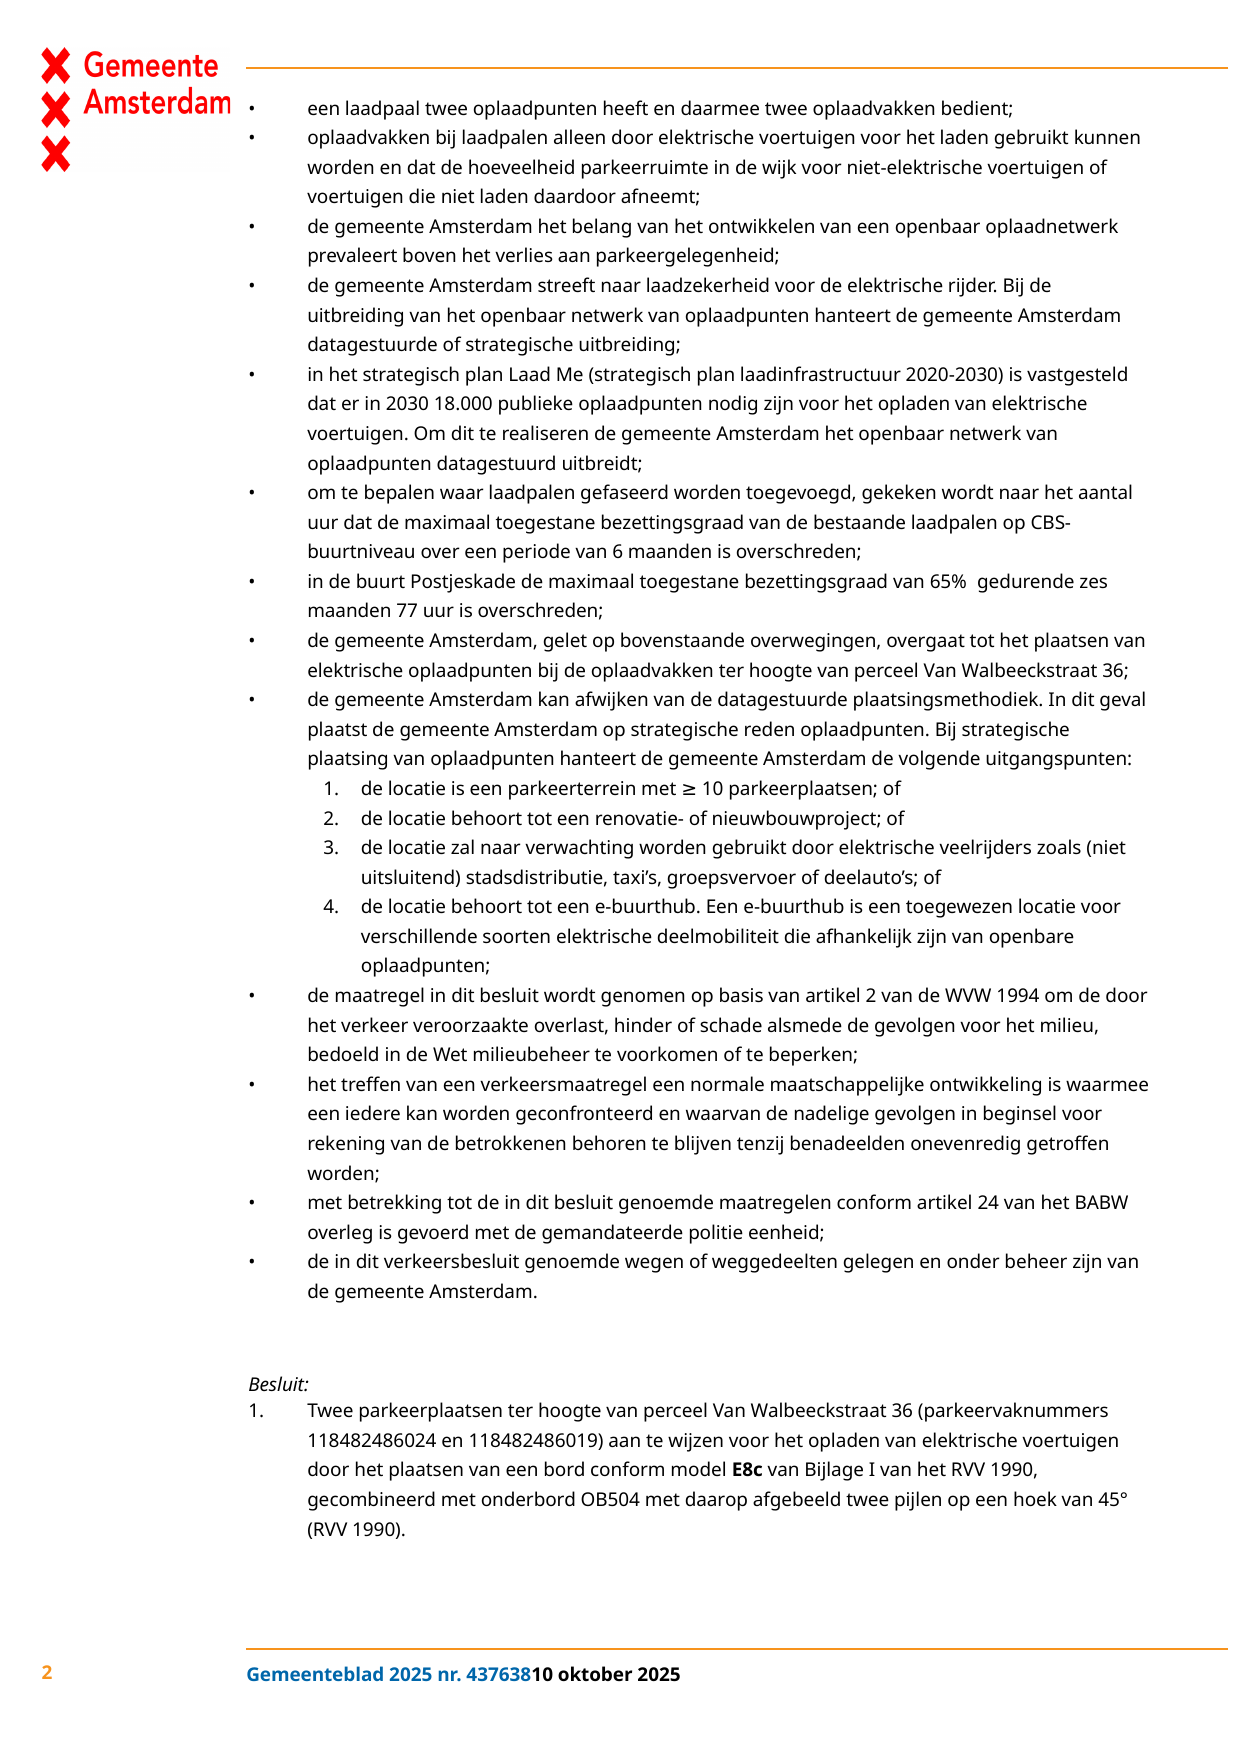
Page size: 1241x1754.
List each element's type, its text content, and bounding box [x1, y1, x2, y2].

list de gemeente Amsterdam, gelet op bovenstaande overwegingen, overgaat tot het plaatsen van elektrische oplaadpunten bij de oplaadvakken ter hoogte van perceel Van Walbeeckstraat 36; [248, 627, 1152, 683]
list oplaadvakken bij laadpalen alleen door elektrische voertuigen voor het laden gebruikt kunnen worden en dat de hoeveelheid parkeerruimte in de wijk voor niet-elektrische voertuigen of voertuigen die niet laden daardoor afneemt; [248, 124, 1152, 209]
list de locatie behoort tot een e-buurthub. Een e-buurthub is een toegewezen locatie voor verschillende soorten elektrische deelmobiliteit die afhankelijk zijn van openbare oplaadpunten; [323, 893, 1152, 978]
list de locatie zal naar verwachting worden gebruikt door elektrische veelrijders zoals (niet uitsluitend) stadsdistributie, taxi’s, groepsvervoer of deelauto’s; of [323, 834, 1152, 890]
picture [41, 47, 231, 172]
list een laadpaal twee oplaadpunten heeft en daarmee twee oplaadvakken bedient; [248, 95, 1152, 121]
list met betrekking tot de in dit besluit genoemde maatregelen conform artikel 24 van het BABW overleg is gevoerd met de gemandateerde politie eenheid; [248, 1189, 1152, 1245]
list Twee parkeerplaatsen ter hoogte van perceel Van Walbeeckstraat 36 (parkeervaknummers 118482486024 en 118482486019) aan te wijzen voor het opladen van elektrische voertuigen door het plaatsen van een bord conform model E8c van Bijlage I van het RVV 1990, gecombineerd met onderbord OB504 met daarop afgebeeld twee pijlen op een hoek van 45° (RVV 1990). [248, 1397, 1152, 1541]
list in de buurt Postjeskade de maximaal toegestane bezettingsgraad van 65% gedurende zes maanden 77 uur is overschreden; [248, 568, 1152, 623]
list in het strategisch plan Laad Me (strategisch plan laadinfrastructuur 2020-2030) is vastgesteld dat er in 2030 18.000 publieke oplaadpunten nodig zijn voor het opladen van elektrische voertuigen. Om dit te realiseren de gemeente Amsterdam het openbaar netwerk van oplaadpunten datagestuurd uitbreidt; [248, 361, 1152, 476]
list de gemeente Amsterdam kan afwijken van de datagestuurde plaatsingsmethodiek. In dit geval plaatst de gemeente Amsterdam op strategische reden oplaadpunten. Bij strategische plaatsing van oplaadpunten hanteert de gemeente Amsterdam de volgende uitgangspunten: [248, 686, 1152, 771]
list de maatregel in dit besluit wordt genomen op basis van artikel 2 van de WVW 1994 om de door het verkeer veroorzaakte overlast, hinder of schade alsmede de gevolgen voor het milieu, bedoeld in de Wet milieubeheer te voorkomen of te beperken; [248, 982, 1152, 1067]
list de in dit verkeersbesluit genoemde wegen of weggedeelten gelegen en onder beheer zijn van de gemeente Amsterdam. [248, 1248, 1152, 1304]
text Besluit: [248, 1372, 1152, 1397]
list de gemeente Amsterdam streeft naar laadzekerheid voor de elektrische rijder. Bij de uitbreiding van het openbaar netwerk van oplaadpunten hanteert de gemeente Amsterdam datagestuurde of strategische uitbreiding; [248, 272, 1152, 357]
list de gemeente Amsterdam het belang van het ontwikkelen van een openbaar oplaadnetwerk prevaleert boven het verlies aan parkeergelegenheid; [248, 213, 1152, 268]
list om te bepalen waar laadpalen gefaseerd worden toegevoegd, gekeken wordt naar het aantal uur dat de maximaal toegestane bezettingsgraad van de bestaande laadpalen op CBS-buurtniveau over een periode van 6 maanden is overschreden; [248, 479, 1152, 564]
list de locatie behoort tot een renovatie- of nieuwbouwproject; of [323, 805, 1152, 831]
list de locatie is een parkeerterrein met ≥ 10 parkeerplaatsen; of [323, 775, 1152, 801]
list het treffen van een verkeersmaatregel een normale maatschappelijke ontwikkeling is waarmee een iedere kan worden geconfronteerd en waarvan de nadelige gevolgen in beginsel voor rekening van de betrokkenen behoren te blijven tenzij benadeelden onevenredig getroffen worden; [248, 1071, 1152, 1186]
